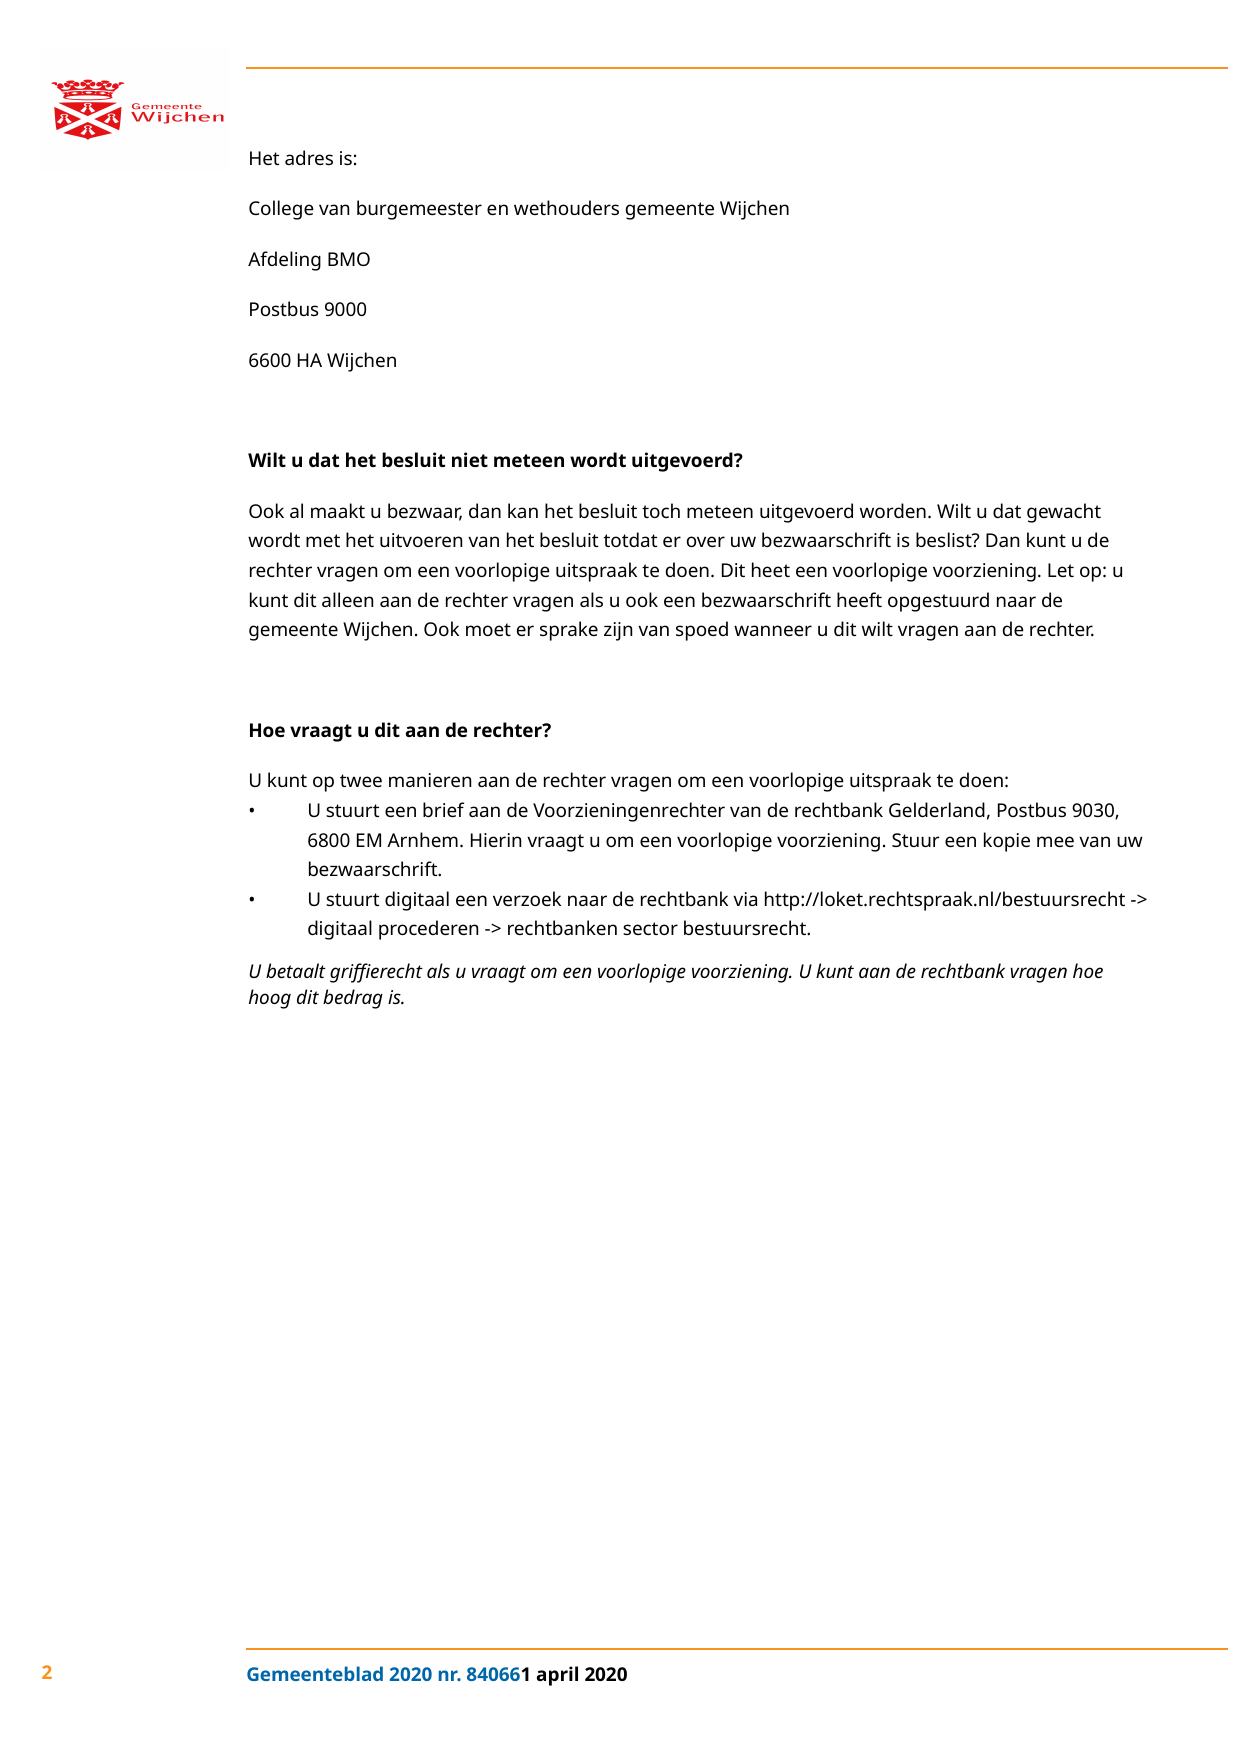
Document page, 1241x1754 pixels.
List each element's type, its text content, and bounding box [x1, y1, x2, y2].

text U kunt op twee manieren aan de rechter vragen om een voorlopige uitspraak te doen: [248, 768, 1152, 793]
text Ook al maakt u bezwaar, dan kan het besluit toch meteen uitgevoerd worden. Wilt u dat gewacht wordt met het uitvoeren van het besluit totdat er over uw bezwaarschrift is beslist? Dan kunt u de rechter vragen om een voorlopige uitspraak te doen. Dit heet een voorlopige voorziening. Let op: u kunt dit alleen aan de rechter vragen als u ook een bezwaarschrift heeft opgestuurd naar de gemeente Wijchen. Ook moet er sprake zijn van spoed wanneer u dit wilt vragen aan de rechter. [248, 498, 1152, 642]
text College van burgemeester en wethouders gemeente Wijchen [248, 196, 1152, 221]
text Postbus 9000 [248, 296, 1152, 322]
text Het adres is: [248, 145, 1152, 171]
text Wilt u dat het besluit niet meteen wordt uitgevoerd? [248, 448, 1152, 473]
text 6600 HA Wijchen [248, 347, 1152, 373]
picture [41, 47, 231, 172]
list U stuurt digitaal een verzoek naar de rechtbank via http://loket.rechtspraak.nl/bestuursrecht -> digitaal procederen -> rechtbanken sector bestuursrecht. [248, 886, 1152, 941]
text U betaalt griffierecht als u vraagt om een voorlopige voorziening. U kunt aan de rechtbank vragen hoe hoog dit bedrag is. [248, 959, 1152, 1010]
text Afdeling BMO [248, 246, 1152, 272]
text Hoe vraagt u dit aan de rechter? [248, 717, 1152, 743]
list U stuurt een brief aan de Voorzieningenrechter van de rechtbank Gelderland, Postbus 9030, 6800 EM Arnhem. Hierin vraagt u om een voorlopige voorziening. Stuur een kopie mee van uw bezwaarschrift. [248, 797, 1152, 882]
